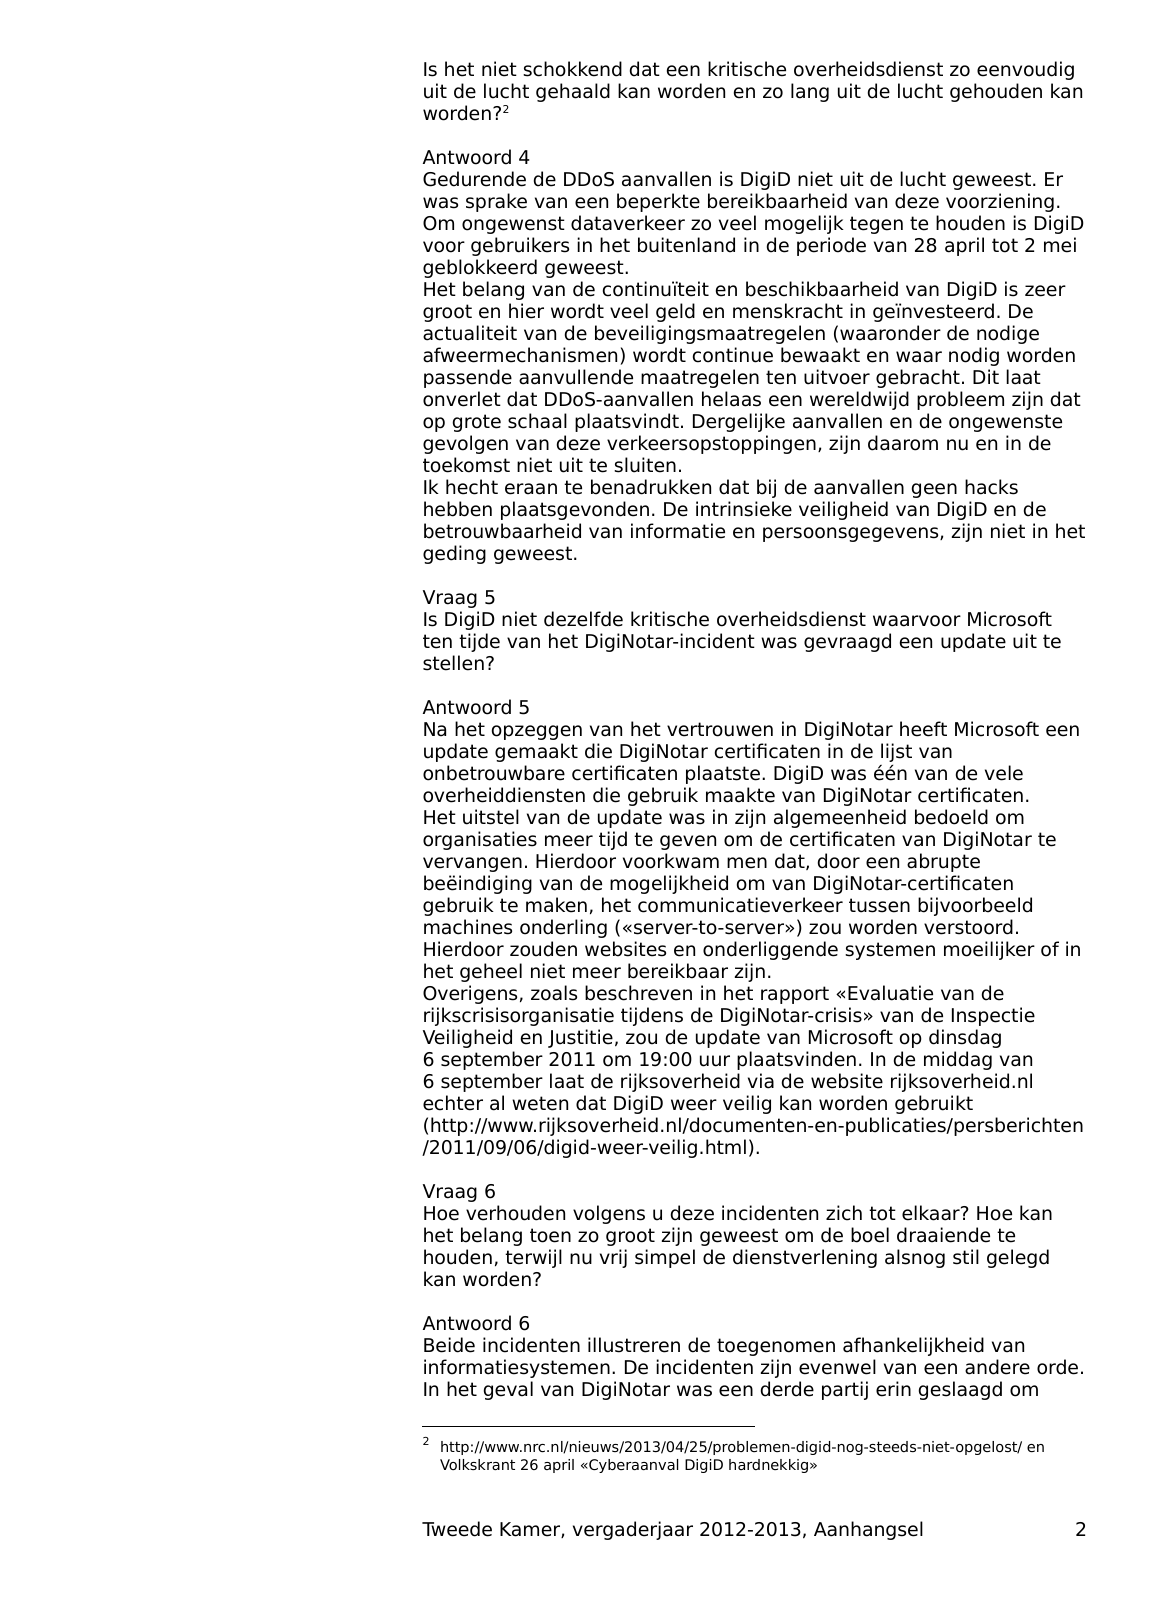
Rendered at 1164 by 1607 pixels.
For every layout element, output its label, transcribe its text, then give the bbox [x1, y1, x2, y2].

text Antwoord 6 [422, 1313, 1087, 1335]
text Vraag 6 [422, 1181, 1087, 1203]
text Antwoord 4 [422, 147, 1087, 169]
text Vraag 5 [422, 587, 1087, 609]
text Is DigiD niet dezelfde kritische overheidsdienst waarvoor Microsoft ten tijde van het DigiNotar-incident was gevraagd een update uit te stellen? [422, 609, 1087, 675]
text Is het niet schokkend dat een kritische overheidsdienst zo eenvoudig uit de lucht gehaald kan worden en zo lang uit de lucht gehouden kan worden? [422, 59, 1087, 125]
text Overigens, zoals beschreven in het rapport «Evaluatie van de rijkscrisisorganisatie tijdens de DigiNotar-crisis» van de Inspectie Veiligheid en Justitie, zou de update van Microsoft op dinsdag 6 september 2011 om 19:00 uur plaatsvinden. In de middag van 6 september laat de rijksoverheid via de website rijksoverheid.nl echter al weten dat DigiD weer veilig kan worden gebruikt (http://www.rijksoverheid.nl/documenten-en-publicaties/persberichten /2011/09/06/digid-weer-veilig.html). [422, 983, 1087, 1159]
text Na het opzeggen van het vertrouwen in DigiNotar heeft Microsoft een update gemaakt die DigiNotar certificaten in de lijst van onbetrouwbare certificaten plaatste. DigiD was één van de vele overheiddiensten die gebruik maakte van DigiNotar certificaten. [422, 719, 1087, 807]
text Hoe verhouden volgens u deze incidenten zich tot elkaar? Hoe kan het belang toen zo groot zijn geweest om de boel draaiende te houden, terwijl nu vrij simpel de dienstverlening alsnog stil gelegd kan worden? [422, 1203, 1087, 1291]
text http://www.nrc.nl/nieuws/2013/04/25/problemen-digid-nog-steeds-niet-opgelost/ en Volkskrant 26 april «Cyberaanval DigiD hardnekkig» [422, 1435, 1087, 1474]
text Het belang van de continuïteit en beschikbaarheid van DigiD is zeer groot en hier wordt veel geld en menskracht in geïnvesteerd. De actualiteit van de beveiligingsmaatregelen (waaronder de nodige afweermechanismen) wordt continue bewaakt en waar nodig worden passende aanvullende maatregelen ten uitvoer gebracht. Dit laat onverlet dat DDoS-aanvallen helaas een wereldwijd probleem zijn dat op grote schaal plaatsvindt. Dergelijke aanvallen en de ongewenste gevolgen van deze verkeersopstoppingen, zijn daarom nu en in de toekomst niet uit te sluiten. [422, 279, 1087, 477]
text Beide incidenten illustreren de toegenomen afhankelijkheid van informatiesystemen. De incidenten zijn evenwel van een andere orde. In het geval van DigiNotar was een derde partij erin geslaagd om [422, 1335, 1087, 1401]
text Gedurende de DDoS aanvallen is DigiD niet uit de lucht geweest. Er was sprake van een beperkte bereikbaarheid van deze voorziening. Om ongewenst dataverkeer zo veel mogelijk tegen te houden is DigiD voor gebruikers in het buitenland in de periode van 28 april tot 2 mei geblokkeerd geweest. [422, 169, 1087, 279]
text Ik hecht eraan te benadrukken dat bij de aanvallen geen hacks hebben plaatsgevonden. De intrinsieke veiligheid van DigiD en de betrouwbaarheid van informatie en persoonsgegevens, zijn niet in het geding geweest. [422, 477, 1087, 565]
text Het uitstel van de update was in zijn algemeenheid bedoeld om organisaties meer tijd te geven om de certificaten van DigiNotar te vervangen. Hierdoor voorkwam men dat, door een abrupte beëindiging van de mogelijkheid om van DigiNotar-certificaten gebruik te maken, het communicatieverkeer tussen bijvoorbeeld machines onderling («server-to-server») zou worden verstoord. Hierdoor zouden websites en onderliggende systemen moeilijker of in het geheel niet meer bereikbaar zijn. [422, 807, 1087, 983]
text Antwoord 5 [422, 697, 1087, 719]
